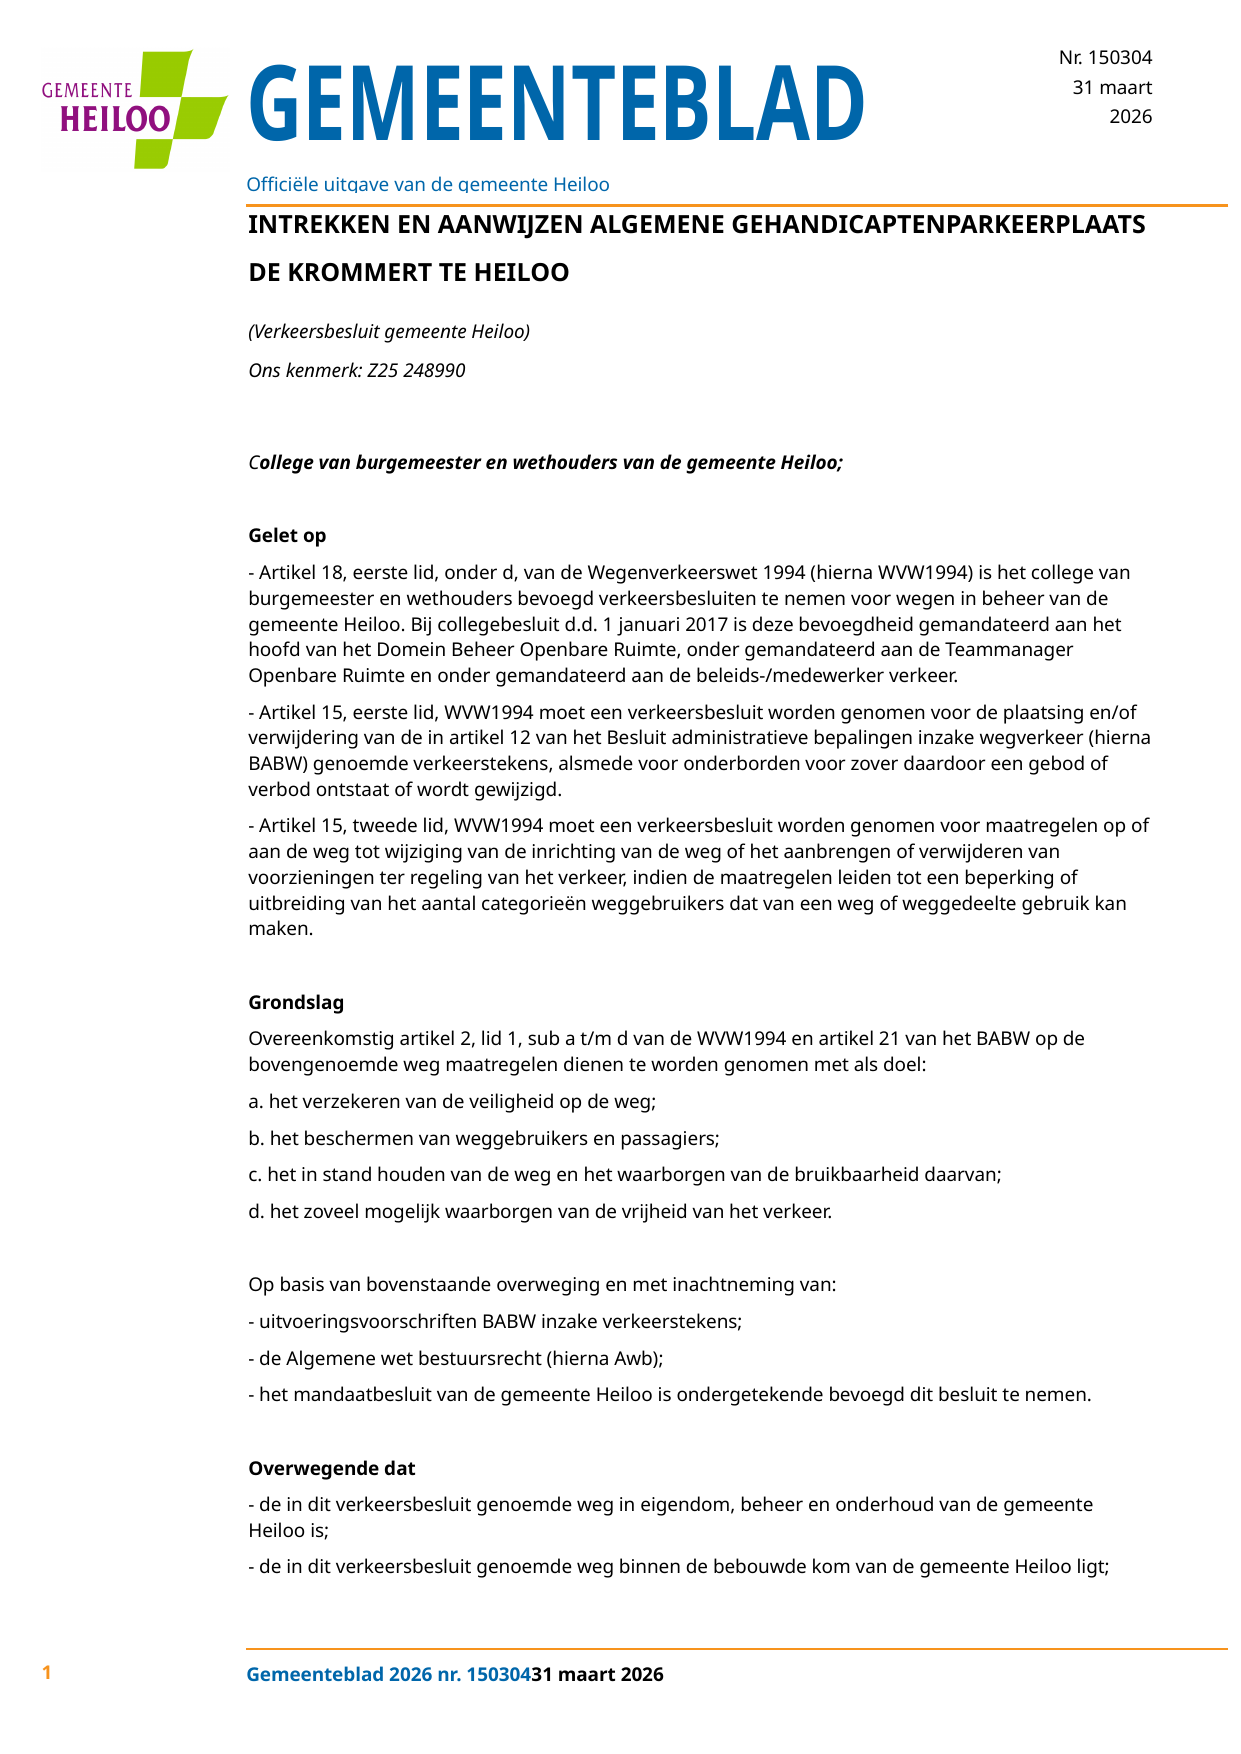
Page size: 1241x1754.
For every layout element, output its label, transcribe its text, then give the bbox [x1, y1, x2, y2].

text - Artikel 18, eerste lid, onder d, van de Wegenverkeerswet 1994 (hierna WVW1994) is het college van burgemeester en wethouders bevoegd verkeersbesluiten te nemen voor wegen in beheer van de gemeente Heiloo. Bij collegebesluit d.d. 1 januari 2017 is deze bevoegdheid gemandateerd aan het hoofd van het Domein Beheer Openbare Ruimte, onder gemandateerd aan de Teammanager Openbare Ruimte en onder gemandateerd aan de beleids-/medewerker verkeer. [248, 559, 1152, 688]
text INTREKKEN EN AANWIJZEN ALGEMENE GEHANDICAPTENPARKEERPLAATS DE KROMMERT TE HEILOO [248, 207, 1152, 288]
picture [41, 47, 231, 172]
text (Verkeersbesluit gemeente Heiloo) [248, 318, 1152, 344]
text a. het verzekeren van de veiligheid op de weg; [248, 1088, 1152, 1114]
text c. het in stand houden van de weg en het waarborgen van de bruikbaarheid daarvan; [248, 1161, 1152, 1187]
text d. het zoveel mogelijk waarborgen van de vrijheid van het verkeer. [248, 1198, 1152, 1224]
text Grondslag [248, 989, 1152, 1015]
text College van burgemeester en wethouders van de gemeente Heiloo; [248, 449, 1152, 475]
text Ons kenmerk: Z25 248990 [248, 357, 1152, 383]
text Op basis van bovenstaande overweging en met inachtneming van: [248, 1271, 1152, 1297]
text - de in dit verkeersbesluit genoemde weg in eigendom, beheer en onderhoud van de gemeente Heiloo is; [248, 1491, 1152, 1543]
text - Artikel 15, eerste lid, WVW1994 moet een verkeersbesluit worden genomen voor de plaatsing en/of verwijdering van de in artikel 12 van het Besluit administratieve bepalingen inzake wegverkeer (hierna BABW) genoemde verkeerstekens, alsmede voor onderborden voor zover daardoor een gebod of verbod ontstaat of wordt gewijzigd. [248, 699, 1152, 802]
text Gelet op [248, 523, 1152, 548]
text b. het beschermen van weggebruikers en passagiers; [248, 1125, 1152, 1150]
text - Artikel 15, tweede lid, WVW1994 moet een verkeersbesluit worden genomen voor maatregelen op of aan de weg tot wijziging van de inrichting van de weg of het aanbrengen of verwijderen van voorzieningen ter regeling van het verkeer, indien de maatregelen leiden tot een beperking of uitbreiding van het aantal categorieën weggebruikers dat van een weg of weggedeelte gebruik kan maken. [248, 813, 1152, 941]
text - het mandaatbesluit van de gemeente Heiloo is ondergetekende bevoegd dit besluit te nemen. [248, 1381, 1152, 1407]
text - de Algemene wet bestuursrecht (hierna Awb); [248, 1345, 1152, 1370]
text - de in dit verkeersbesluit genoemde weg binnen de bebouwde kom van de gemeente Heiloo ligt; [248, 1554, 1152, 1579]
text - uitvoeringsvoorschriften BABW inzake verkeerstekens; [248, 1308, 1152, 1334]
text Overeenkomstig artikel 2, lid 1, sub a t/m d van de WVW1994 en artikel 21 van het BABW op de bovengenoemde weg maatregelen dienen te worden genomen met als doel: [248, 1026, 1152, 1077]
text Overwegende dat [248, 1455, 1152, 1480]
